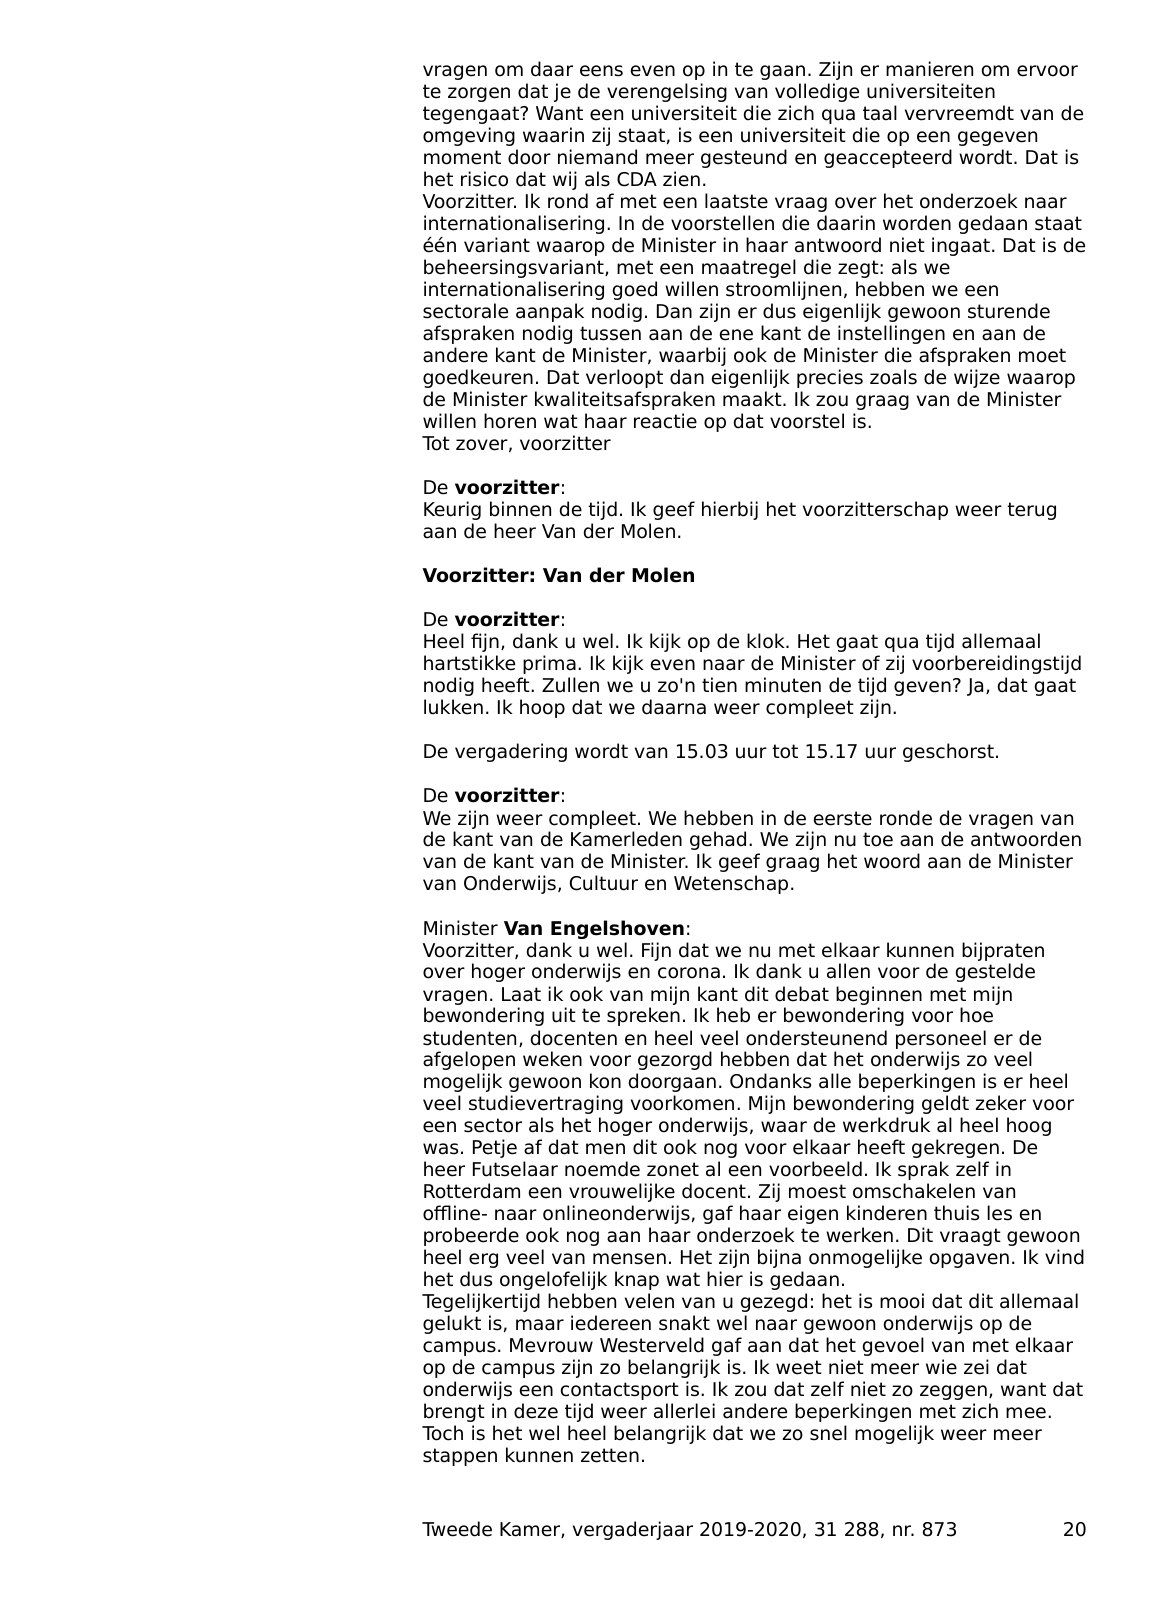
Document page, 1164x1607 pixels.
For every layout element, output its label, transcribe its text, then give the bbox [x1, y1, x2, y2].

text De vergadering wordt van 15.03 uur tot 15.17 uur geschorst. [422, 741, 1087, 763]
text vragen om daar eens even op in te gaan. Zijn er manieren om ervoor te zorgen dat je de verengelsing van volledige universiteiten tegengaat? Want een universiteit die zich qua taal vervreemdt van de omgeving waarin zij staat, is een universiteit die op een gegeven moment door niemand meer gesteund en geaccepteerd wordt. Dat is het risico dat wij als CDA zien. [422, 59, 1087, 191]
text Tot zover, voorzitter [422, 433, 1087, 455]
text De voorzitter: [422, 477, 1087, 499]
text De voorzitter: [422, 609, 1087, 631]
text Keurig binnen de tijd. Ik geef hierbij het voorzitterschap weer terug aan de heer Van der Molen. [422, 499, 1087, 543]
text Voorzitter. Ik rond af met een laatste vraag over het onderzoek naar internationalisering. In de voorstellen die daarin worden gedaan staat één variant waarop de Minister in haar antwoord niet ingaat. Dat is de beheersingsvariant, met een maatregel die zegt: als we internationalisering goed willen stroomlijnen, hebben we een sectorale aanpak nodig. Dan zijn er dus eigenlijk gewoon sturende afspraken nodig tussen aan de ene kant de instellingen en aan de andere kant de Minister, waarbij ook de Minister die afspraken moet goedkeuren. Dat verloopt dan eigenlijk precies zoals de wijze waarop de Minister kwaliteitsafspraken maakt. Ik zou graag van de Minister willen horen wat haar reactie op dat voorstel is. [422, 191, 1087, 433]
text Tegelijkertijd hebben velen van u gezegd: het is mooi dat dit allemaal gelukt is, maar iedereen snakt wel naar gewoon onderwijs op de campus. Mevrouw Westerveld gaf aan dat het gevoel van met elkaar op de campus zijn zo belangrijk is. Ik weet niet meer wie zei dat onderwijs een contactsport is. Ik zou dat zelf niet zo zeggen, want dat brengt in deze tijd weer allerlei andere beperkingen met zich mee. Toch is het wel heel belangrijk dat we zo snel mogelijk weer meer stappen kunnen zetten. [422, 1291, 1087, 1467]
text Minister Van Engelshoven: [422, 917, 1087, 939]
text Voorzitter, dank u wel. Fijn dat we nu met elkaar kunnen bijpraten over hoger onderwijs en corona. Ik dank u allen voor de gestelde vragen. Laat ik ook van mijn kant dit debat beginnen met mijn bewondering uit te spreken. Ik heb er bewondering voor hoe studenten, docenten en heel veel ondersteunend personeel er de afgelopen weken voor gezorgd hebben dat het onderwijs zo veel mogelijk gewoon kon doorgaan. Ondanks alle beperkingen is er heel veel studievertraging voorkomen. Mijn bewondering geldt zeker voor een sector als het hoger onderwijs, waar de werkdruk al heel hoog was. Petje af dat men dit ook nog voor elkaar heeft gekregen. De heer Futselaar noemde zonet al een voorbeeld. Ik sprak zelf in Rotterdam een vrouwelijke docent. Zij moest omschakelen van offline- naar onlineonderwijs, gaf haar eigen kinderen thuis les en probeerde ook nog aan haar onderzoek te werken. Dit vraagt gewoon heel erg veel van mensen. Het zijn bijna onmogelijke opgaven. Ik vind het dus ongelofelijk knap wat hier is gedaan. [422, 939, 1087, 1291]
text De voorzitter: [422, 785, 1087, 807]
text We zijn weer compleet. We hebben in de eerste ronde de vragen van de kant van de Kamerleden gehad. We zijn nu toe aan de antwoorden van de kant van de Minister. Ik geef graag het woord aan de Minister van Onderwijs, Cultuur en Wetenschap. [422, 807, 1087, 895]
text Heel fijn, dank u wel. Ik kijk op de klok. Het gaat qua tijd allemaal hartstikke prima. Ik kijk even naar de Minister of zij voorbereidingstijd nodig heeft. Zullen we u zo'n tien minuten de tijd geven? Ja, dat gaat lukken. Ik hoop dat we daarna weer compleet zijn. [422, 631, 1087, 719]
subtitle Voorzitter: Van der Molen [422, 565, 1087, 587]
